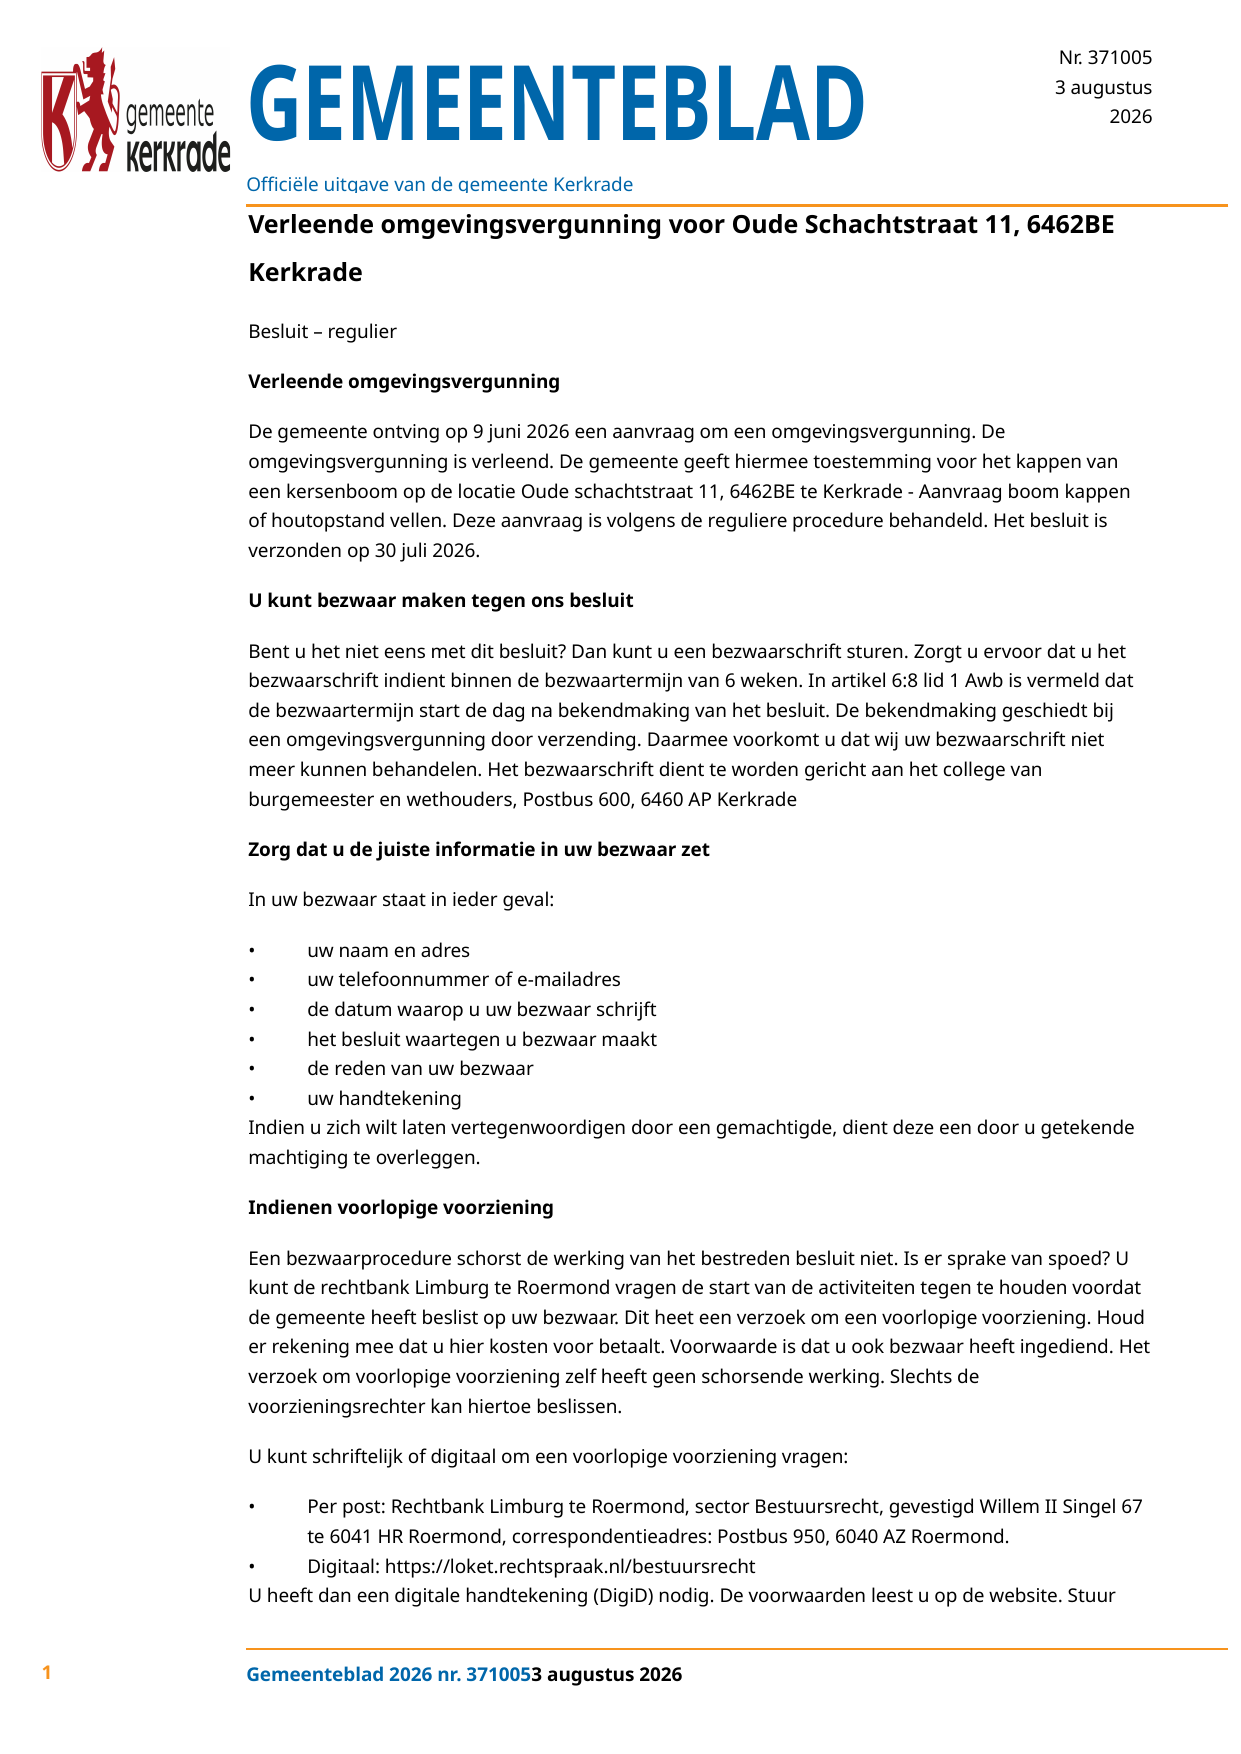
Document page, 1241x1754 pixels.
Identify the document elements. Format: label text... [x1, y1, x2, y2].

text De gemeente ontving op 9 juni 2026 een aanvraag om een omgevingsvergunning. De omgevingsvergunning is verleend. De gemeente geeft hiermee toestemming voor het kappen van een kersenboom op de locatie Oude schachtstraat 11, 6462BE te Kerkrade - Aanvraag boom kappen of houtopstand vellen. Deze aanvraag is volgens de reguliere procedure behandeld. Het besluit is verzonden op 30 juli 2026. [248, 419, 1152, 563]
list uw handtekening [248, 1085, 1152, 1111]
text Verleende omgevingsvergunning voor Oude Schachtstraat 11, 6462BE Kerkrade [248, 207, 1152, 288]
text Indien u zich wilt laten vertegenwoordigen door een gemachtigde, dient deze een door u getekende machtiging te overleggen. [248, 1114, 1152, 1170]
list uw naam en adres [248, 937, 1152, 963]
text U kunt bezwaar maken tegen ons besluit [248, 587, 1152, 613]
list Digitaal: https://loket.rechtspraak.nl/bestuursrecht [248, 1553, 1152, 1579]
text In uw bezwaar staat in ieder geval: [248, 887, 1152, 912]
picture [41, 47, 231, 172]
text U heeft dan een digitale handtekening (DigiD) nodig. De voorwaarden leest u op de website. Stuur [248, 1582, 1152, 1608]
text Zorg dat u de juiste informatie in uw bezwaar zet [248, 836, 1152, 862]
list uw telefoonnummer of e-mailadres [248, 967, 1152, 992]
list Per post: Rechtbank Limburg te Roermond, sector Bestuursrecht, gevestigd Willem II Singel 67 te 6041 HR Roermond, correspondentieadres: Postbus 950, 6040 AZ Roermond. [248, 1494, 1152, 1549]
text Bent u het niet eens met dit besluit? Dan kunt u een bezwaarschrift sturen. Zorgt u ervoor dat u het bezwaarschrift indient binnen de bezwaartermijn van 6 weken. In artikel 6:8 lid 1 Awb is vermeld dat de bezwaartermijn start de dag na bekendmaking van het besluit. De bekendmaking geschiedt bij een omgevingsvergunning door verzending. Daarmee voorkomt u dat wij uw bezwaarschrift niet meer kunnen behandelen. Het bezwaarschrift dient te worden gericht aan het college van burgemeester en wethouders, Postbus 600, 6460 AP Kerkrade [248, 638, 1152, 812]
text Besluit – regulier [248, 318, 1152, 344]
list het besluit waartegen u bezwaar maakt [248, 1026, 1152, 1052]
text Verleende omgevingsvergunning [248, 368, 1152, 394]
text Een bezwaarprocedure schorst de werking van het bestreden besluit niet. Is er sprake van spoed? U kunt de rechtbank Limburg te Roermond vragen de start van de activiteiten tegen te houden voordat de gemeente heeft beslist op uw bezwaar. Dit heet een verzoek om een voorlopige voorziening. Houd er rekening mee dat u hier kosten voor betaalt. Voorwaarde is dat u ook bezwaar heeft ingediend. Het verzoek om voorlopige voorziening zelf heeft geen schorsende werking. Slechts de voorzieningsrechter kan hiertoe beslissen. [248, 1245, 1152, 1419]
text U kunt schriftelijk of digitaal om een voorlopige voorziening vragen: [248, 1443, 1152, 1469]
list de reden van uw bezwaar [248, 1055, 1152, 1081]
text Indienen voorlopige voorziening [248, 1194, 1152, 1220]
list de datum waarop u uw bezwaar schrijft [248, 996, 1152, 1022]
